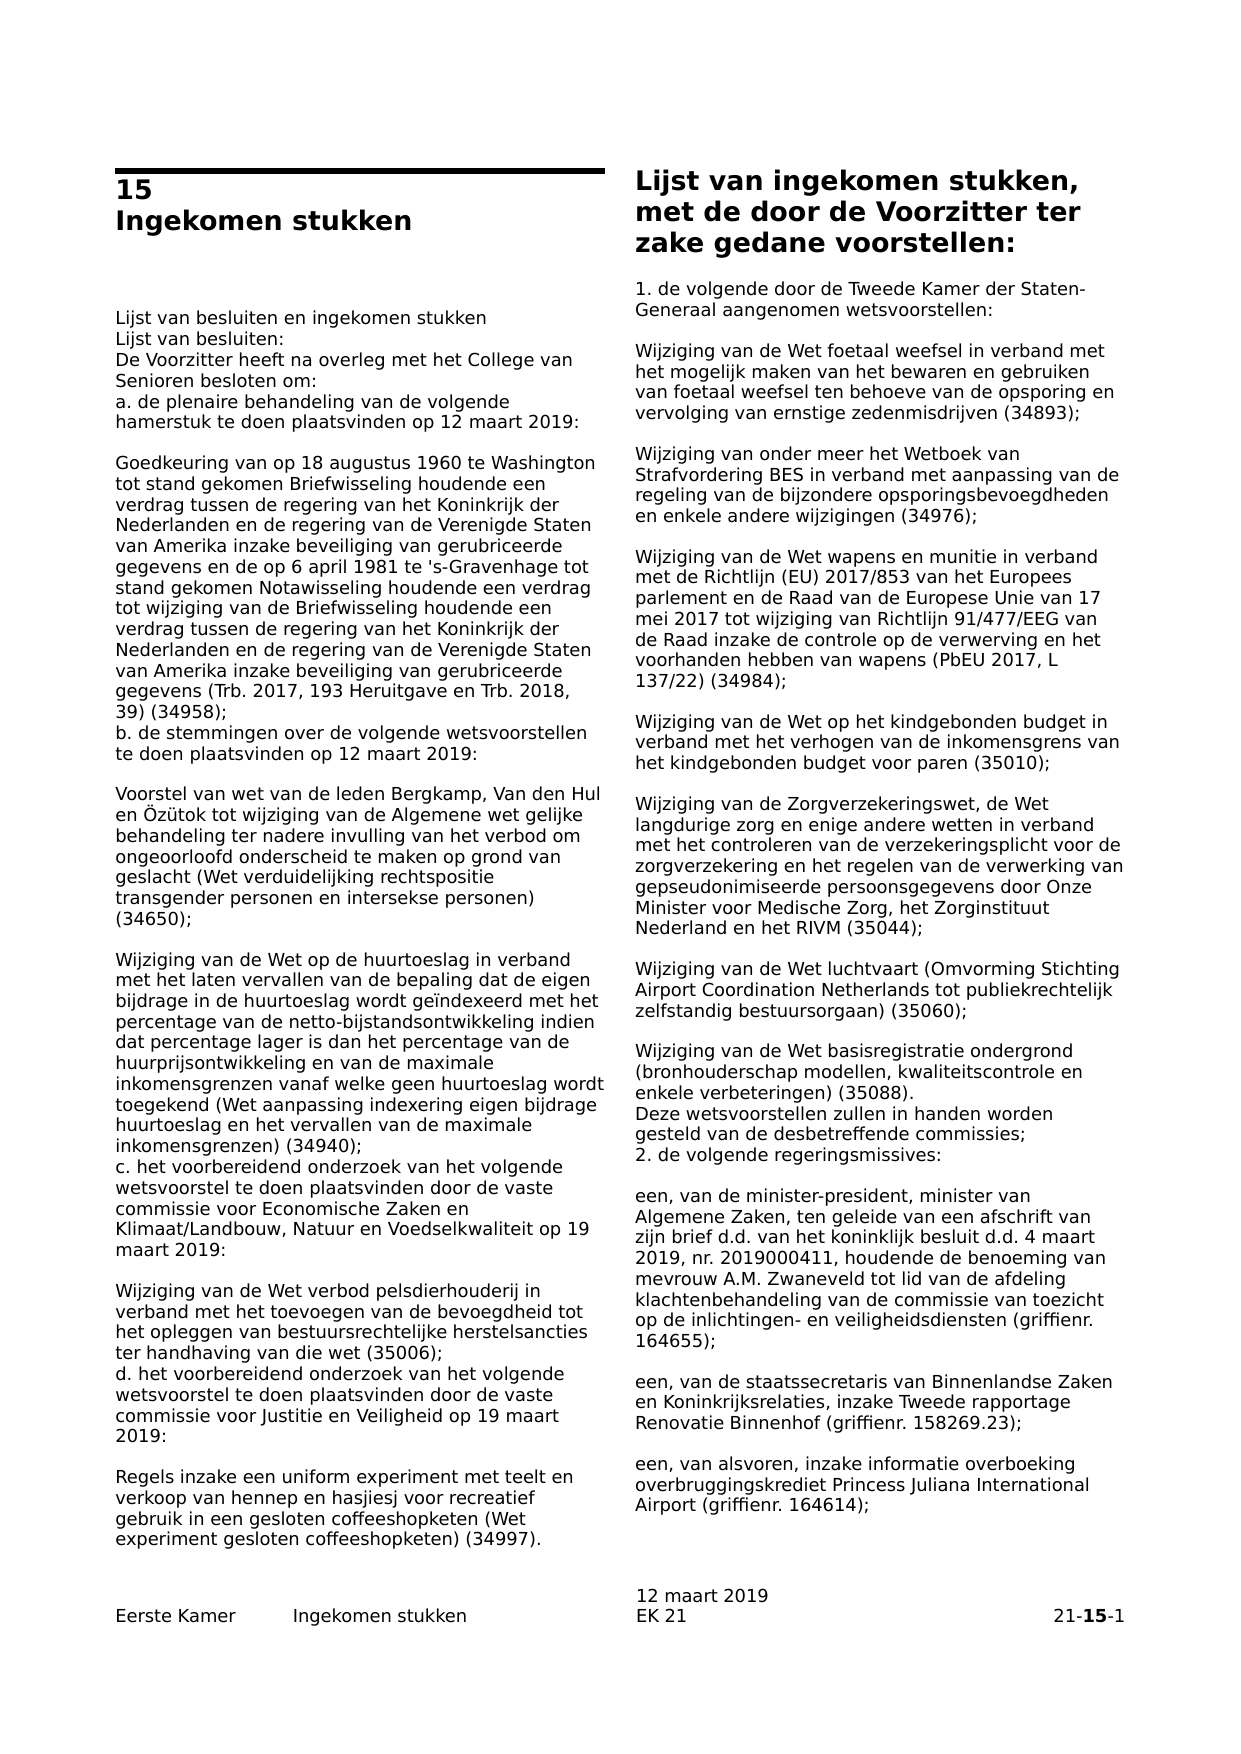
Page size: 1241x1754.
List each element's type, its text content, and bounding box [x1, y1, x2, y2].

text De Voorzitter heeft na overleg met het College van Senioren besloten om: [115, 350, 605, 391]
text Wijziging van de Wet luchtvaart (Omvorming Stichting Airport Coordination Netherlands tot publiekrechtelijk zelfstandig bestuursorgaan) (35060); [635, 959, 1125, 1021]
text Wijziging van de Wet verbod pelsdierhouderij in verband met het toevoegen van de bevoegdheid tot het opleggen van bestuursrechtelijke herstelsancties ter handhaving van die wet (35006); [115, 1281, 605, 1364]
title Lijst van ingekomen stukken, met de door de Voorzitter ter zake gedane voorstellen: [635, 165, 1125, 259]
text d. het voorbereidend onderzoek van het volgende wetsvoorstel te doen plaatsvinden door de vaste commissie voor Justitie en Veiligheid op 19 maart 2019: [115, 1364, 605, 1447]
text Goedkeuring van op 18 augustus 1960 te Washington tot stand gekomen Briefwisseling houdende een verdrag tussen de regering van het Koninkrijk der Nederlanden en de regering van de Verenigde Staten van Amerika inzake beveiliging van gerubriceerde gegevens en de op 6 april 1981 te 's-Gravenhage tot stand gekomen Notawisseling houdende een verdrag tot wijziging van de Briefwisseling houdende een verdrag tussen de regering van het Koninkrijk der Nederlanden en de regering van de Verenigde Staten van Amerika inzake beveiliging van gerubriceerde gegevens (Trb. 2017, 193 Heruitgave en Trb. 2018, 39) (34958); [115, 453, 605, 723]
text Lijst van besluiten: [115, 329, 605, 350]
text Wijziging van onder meer het Wetboek van Strafvordering BES in verband met aanpassing van de regeling van de bijzondere opsporingsbevoegdheden en enkele andere wijzigingen (34976); [635, 444, 1125, 527]
text Wijziging van de Zorgverzekeringswet, de Wet langdurige zorg en enige andere wetten in verband met het controleren van de verzekeringsplicht voor de zorgverzekering en het regelen van de verwerking van gepseudonimiseerde persoonsgegevens door Onze Minister voor Medische Zorg, het Zorginstituut Nederland en het RIVM (35044); [635, 794, 1125, 939]
text Deze wetsvoorstellen zullen in handen worden gesteld van de desbetreffende commissies; [635, 1103, 1125, 1145]
text Voorstel van wet van de leden Bergkamp, Van den Hul en Özütok tot wijziging van de Algemene wet gelijke behandeling ter nadere invulling van het verbod om ongeoorloofd onderscheid te maken op grond van geslacht (Wet verduidelijking rechtspositie transgender personen en intersekse personen) (34650); [115, 784, 605, 929]
text Regels inzake een uniform experiment met teelt en verkoop van hennep en hasjiesj voor recreatief gebruik in een gesloten coffeeshopketen (Wet experiment gesloten coffeeshopketen) (34997). [115, 1467, 605, 1550]
text Wijziging van de Wet foetaal weefsel in verband met het mogelijk maken van het bewaren en gebruiken van foetaal weefsel ten behoeve van de opsporing en vervolging van ernstige zedenmisdrijven (34893); [635, 341, 1125, 424]
text Wijziging van de Wet op de huurtoeslag in verband met het laten vervallen van de bepaling dat de eigen bijdrage in de huurtoeslag wordt geïndexeerd met het percentage van de netto-bijstandsontwikkeling indien dat percentage lager is dan het percentage van de huurprijsontwikkeling en van de maximale inkomensgrenzen vanaf welke geen huurtoeslag wordt toegekend (Wet aanpassing indexering eigen bijdrage huurtoeslag en het vervallen van de maximale inkomensgrenzen) (34940); [115, 949, 605, 1157]
text Wijziging van de Wet basisregistratie ondergrond (bronhouderschap modellen, kwaliteitscontrole en enkele verbeteringen) (35088). [635, 1041, 1125, 1103]
text een, van de staatssecretaris van Binnenlandse Zaken en Koninkrijksrelaties, inzake Tweede rapportage Renovatie Binnenhof (griffienr. 158269.23); [635, 1372, 1125, 1434]
text a. de plenaire behandeling van de volgende hamerstuk te doen plaatsvinden op 12 maart 2019: [115, 391, 605, 433]
text c. het voorbereidend onderzoek van het volgende wetsvoorstel te doen plaatsvinden door de vaste commissie voor Economische Zaken en Klimaat/Landbouw, Natuur en Voedselkwaliteit op 19 maart 2019: [115, 1157, 605, 1261]
text b. de stemmingen over de volgende wetsvoorstellen te doen plaatsvinden op 12 maart 2019: [115, 723, 605, 764]
text een, van alsvoren, inzake informatie overboeking overbruggingskrediet Princess Juliana International Airport (griffienr. 164614); [635, 1454, 1125, 1516]
text Wijziging van de Wet wapens en munitie in verband met de Richtlijn (EU) 2017/853 van het Europees parlement en de Raad van de Europese Unie van 17 mei 2017 tot wijziging van Richtlijn 91/477/EEG van de Raad inzake de controle op de verwerving en het voorhanden hebben van wapens (PbEU 2017, L 137/22) (34984); [635, 547, 1125, 692]
text Wijziging van de Wet op het kindgebonden budget in verband met het verhogen van de inkomensgrens van het kindgebonden budget voor paren (35010); [635, 712, 1125, 774]
text 1. de volgende door de Tweede Kamer der Staten-Generaal aangenomen wetsvoorstellen: [635, 279, 1125, 321]
title 15 Ingekomen stukken [115, 174, 605, 237]
text 2. de volgende regeringsmissives: [635, 1145, 1125, 1166]
text een, van de minister-president, minister van Algemene Zaken, ten geleide van een afschrift van zijn brief d.d. van het koninklijk besluit d.d. 4 maart 2019, nr. 2019000411, houdende de benoeming van mevrouw A.M. Zwaneveld tot lid van de afdeling klachtenbehandeling van de commissie van toezicht op de inlichtingen- en veiligheidsdiensten (griffienr. 164655); [635, 1186, 1125, 1352]
text Lijst van besluiten en ingekomen stukken [115, 308, 605, 329]
